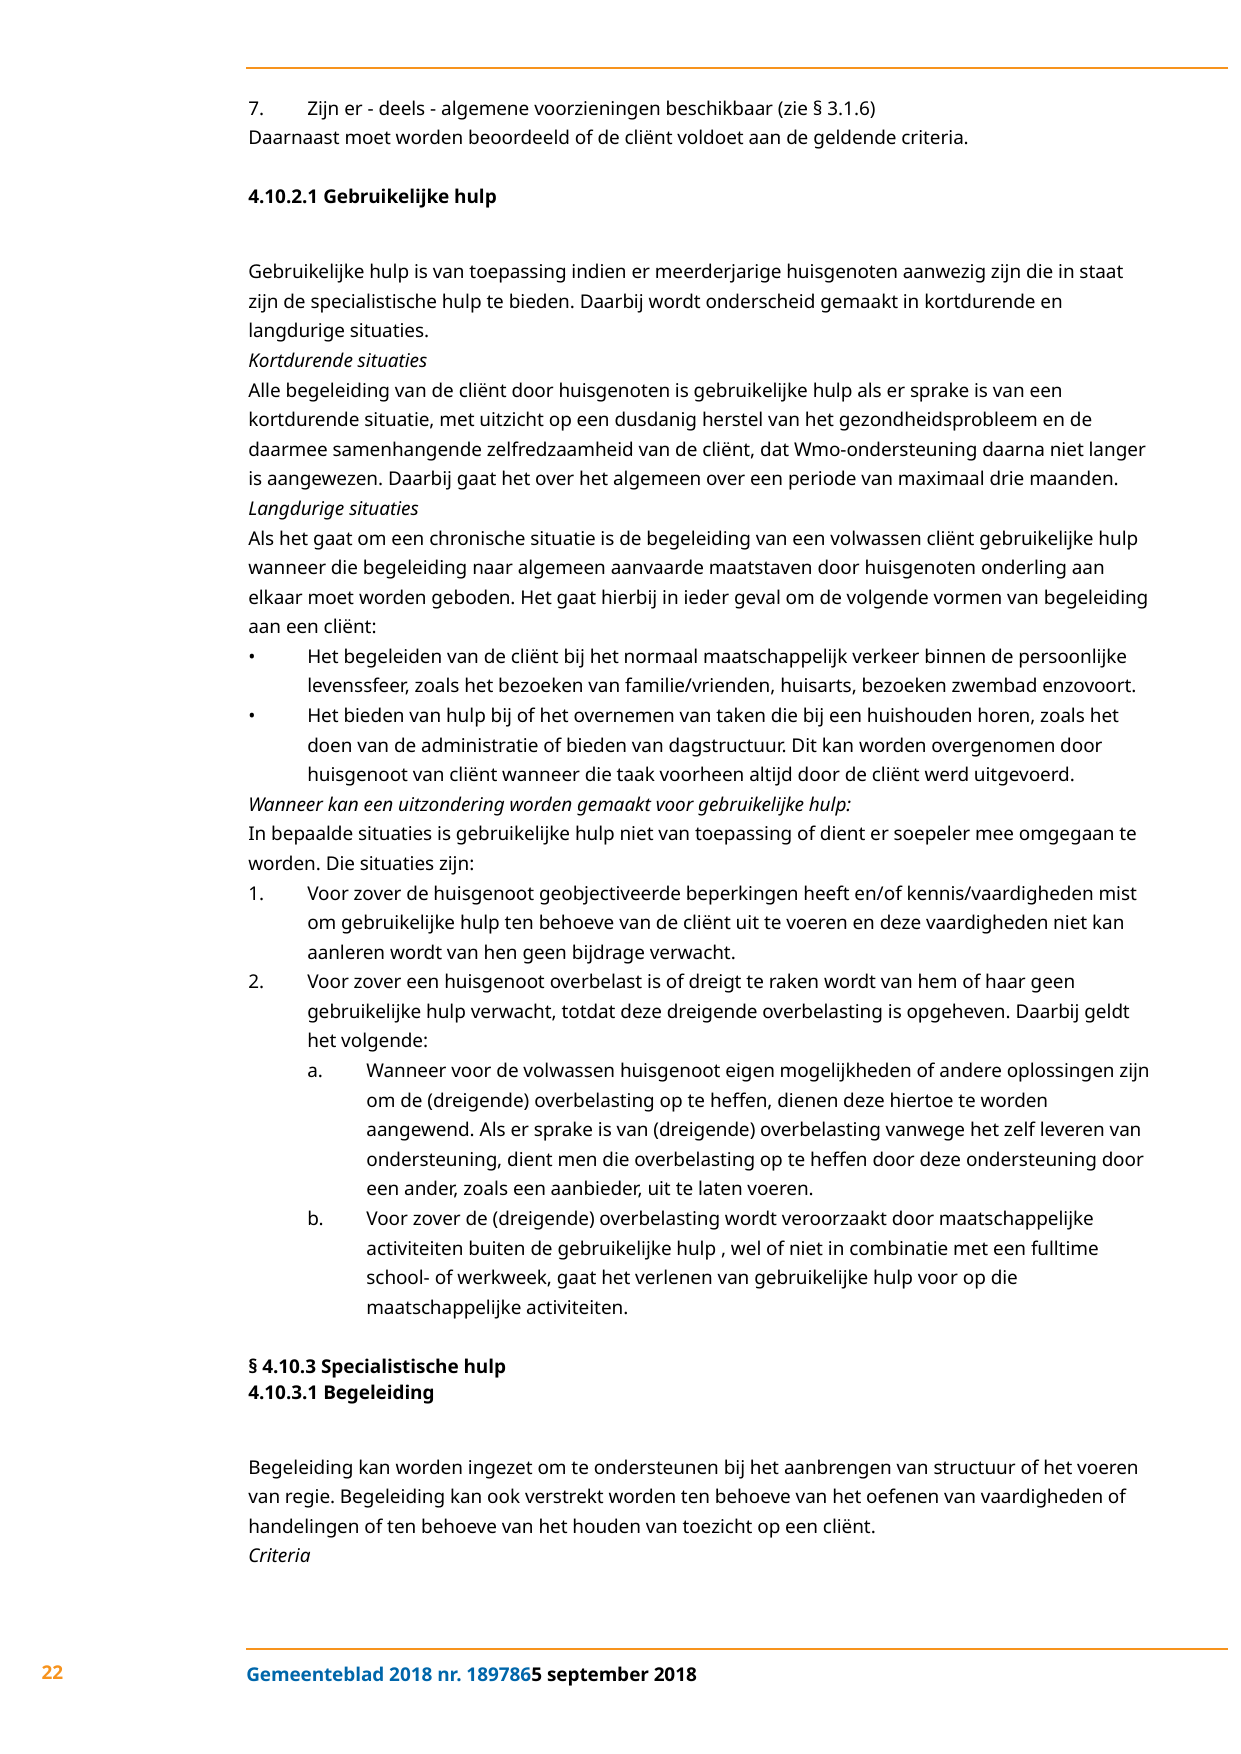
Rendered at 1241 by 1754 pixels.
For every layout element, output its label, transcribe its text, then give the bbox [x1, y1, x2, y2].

text § 4.10.3 Specialistische hulp [248, 1353, 1152, 1379]
text Langdurige situaties [248, 495, 1152, 521]
text Daarnaast moet worden beoordeeld of de cliënt voldoet aan de geldende criteria. [248, 124, 1152, 150]
list Het begeleiden van de cliënt bij het normaal maatschappelijk verkeer binnen de persoonlijke levenssfeer, zoals het bezoeken van familie/vrienden, huisarts, bezoeken zwembad enzovoort. [248, 643, 1152, 698]
picture [41, 47, 231, 172]
text 4.10.3.1 Begeleiding [248, 1379, 1152, 1404]
text 4.10.2.1 Gebruikelijke hulp [248, 183, 1152, 209]
list Wanneer voor de volwassen huisgenoot eigen mogelijkheden of andere oplossingen zijn om de (dreigende) overbelasting op te heffen, dienen deze hiertoe te worden aangewend. Als er sprake is van (dreigende) overbelasting vanwege het zelf leveren van ondersteuning, dient men die overbelasting op te heffen door deze ondersteuning door een ander, zoals een aanbieder, uit te laten voeren. [307, 1057, 1152, 1201]
list Het bieden van hulp bij of het overnemen van taken die bij een huishouden horen, zoals het doen van de administratie of bieden van dagstructuur. Dit kan worden overgenomen door huisgenoot van cliënt wanneer die taak voorheen altijd door de cliënt werd uitgevoerd. [248, 702, 1152, 787]
text Als het gaat om een chronische situatie is de begeleiding van een volwassen cliënt gebruikelijke hulp wanneer die begeleiding naar algemeen aanvaarde maatstaven door huisgenoten onderling aan elkaar moet worden geboden. Het gaat hierbij in ieder geval om de volgende vormen van begeleiding aan een cliënt: [248, 525, 1152, 639]
text In bepaalde situaties is gebruikelijke hulp niet van toepassing of dient er soepeler mee omgegaan te worden. Die situaties zijn: [248, 821, 1152, 876]
text Kortdurende situaties [248, 347, 1152, 373]
text Wanneer kan een uitzondering worden gemaakt voor gebruikelijke hulp: [248, 791, 1152, 817]
text Begeleiding kan worden ingezet om te ondersteunen bij het aanbrengen van structuur of het voeren van regie. Begeleiding kan ook verstrekt worden ten behoeve van het oefenen van vaardigheden of handelingen of ten behoeve van het houden van toezicht op een cliënt. [248, 1454, 1152, 1539]
list Voor zover een huisgenoot overbelast is of dreigt te raken wordt van hem of haar geen gebruikelijke hulp verwacht, totdat deze dreigende overbelasting is opgeheven. Daarbij geldt het volgende: [248, 968, 1152, 1053]
list Voor zover de huisgenoot geobjectiveerde beperkingen heeft en/of kennis/vaardigheden mist om gebruikelijke hulp ten behoeve van de cliënt uit te voeren en deze vaardigheden niet kan aanleren wordt van hen geen bijdrage verwacht. [248, 880, 1152, 965]
list Zijn er - deels - algemene voorzieningen beschikbaar (zie § 3.1.6) [248, 95, 1152, 121]
text Criteria [248, 1543, 1152, 1568]
list Voor zover de (dreigende) overbelasting wordt veroorzaakt door maatschappelijke activiteiten buiten de gebruikelijke hulp , wel of niet in combinatie met een fulltime school- of werkweek, gaat het verlenen van gebruikelijke hulp voor op die maatschappelijke activiteiten. [307, 1205, 1152, 1320]
text Alle begeleiding van de cliënt door huisgenoten is gebruikelijke hulp als er sprake is van een kortdurende situatie, met uitzicht op een dusdanig herstel van het gezondheidsprobleem en de daarmee samenhangende zelfredzaamheid van de cliënt, dat Wmo-ondersteuning daarna niet langer is aangewezen. Daarbij gaat het over het algemeen over een periode van maximaal drie maanden. [248, 377, 1152, 491]
text Gebruikelijke hulp is van toepassing indien er meerderjarige huisgenoten aanwezig zijn die in staat zijn de specialistische hulp te bieden. Daarbij wordt onderscheid gemaakt in kortdurende en langdurige situaties. [248, 258, 1152, 343]
